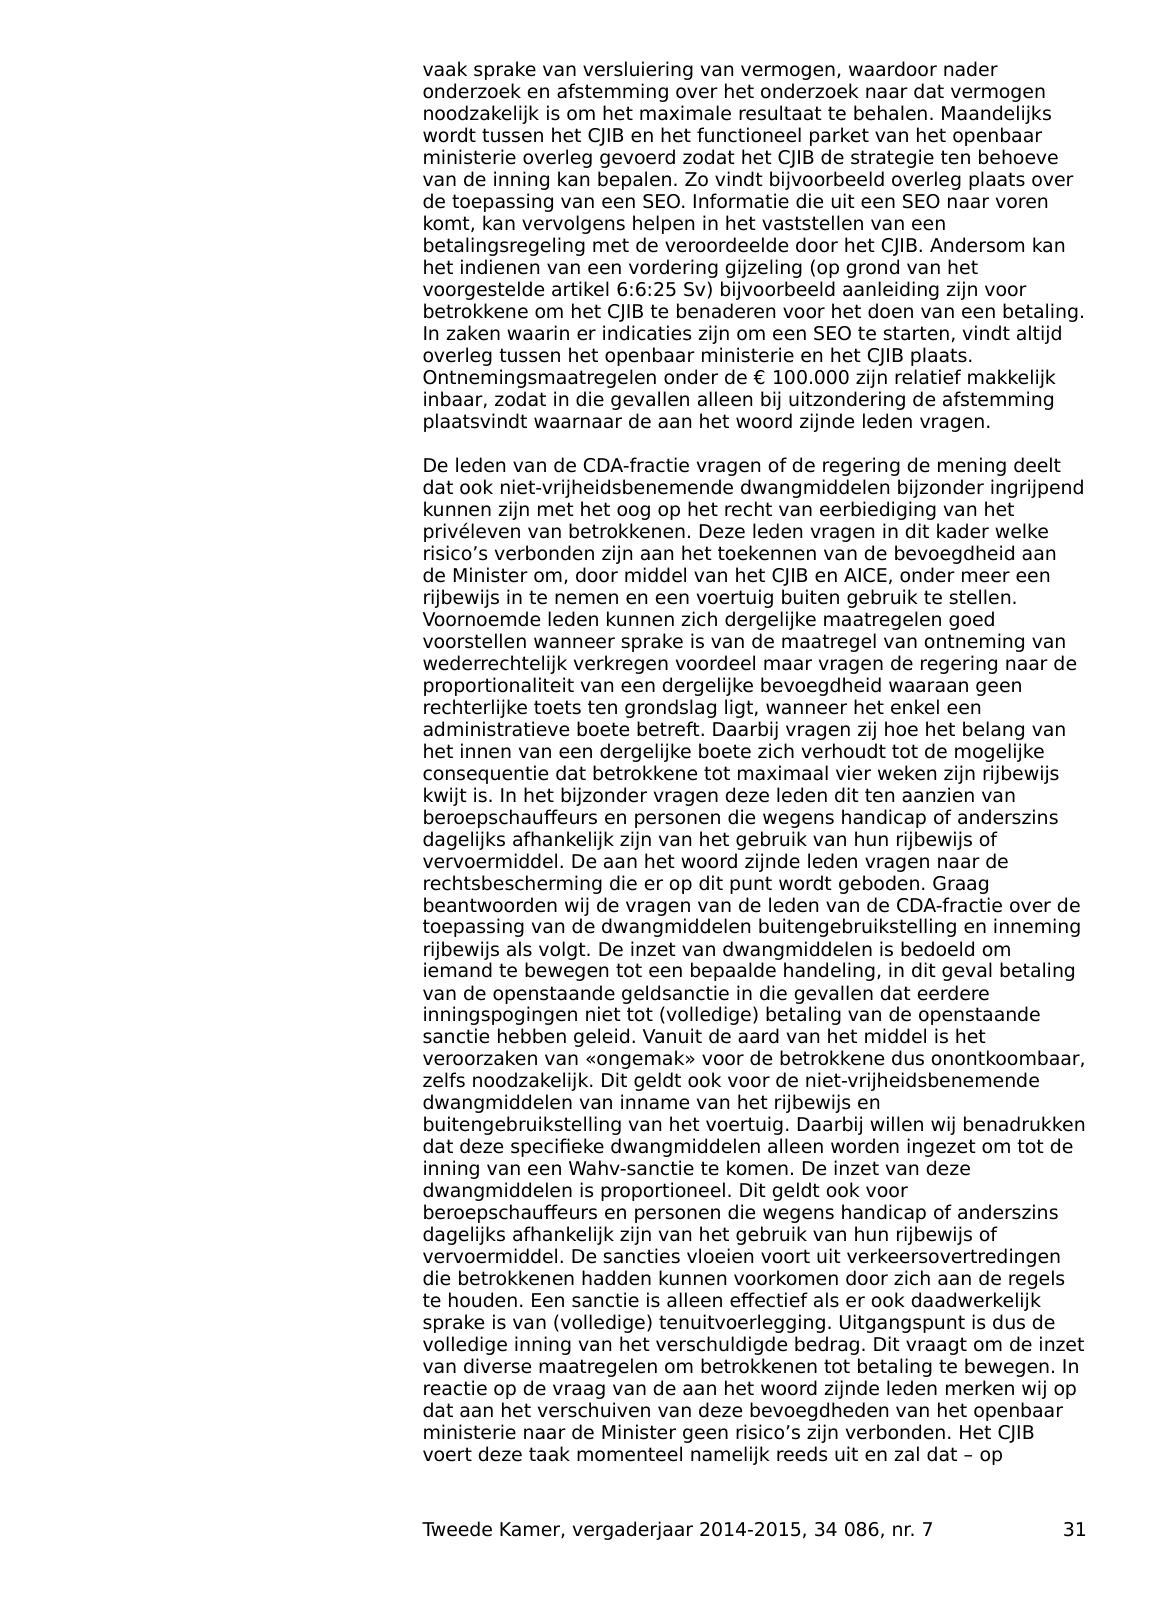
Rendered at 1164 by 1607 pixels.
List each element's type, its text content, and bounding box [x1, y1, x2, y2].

text vaak sprake van versluiering van vermogen, waardoor nader onderzoek en afstemming over het onderzoek naar dat vermogen noodzakelijk is om het maximale resultaat te behalen. Maandelijks wordt tussen het CJIB en het functioneel parket van het openbaar ministerie overleg gevoerd zodat het CJIB de strategie ten behoeve van de inning kan bepalen. Zo vindt bijvoorbeeld overleg plaats over de toepassing van een SEO. Informatie die uit een SEO naar voren komt, kan vervolgens helpen in het vaststellen van een betalingsregeling met de veroordeelde door het CJIB. Andersom kan het indienen van een vordering gijzeling (op grond van het voorgestelde artikel 6:6:25 Sv) bijvoorbeeld aanleiding zijn voor betrokkene om het CJIB te benaderen voor het doen van een betaling. In zaken waarin er indicaties zijn om een SEO te starten, vindt altijd overleg tussen het openbaar ministerie en het CJIB plaats. Ontnemingsmaatregelen onder de € 100.000 zijn relatief makkelijk inbaar, zodat in die gevallen alleen bij uitzondering de afstemming plaatsvindt waarnaar de aan het woord zijnde leden vragen. [422, 59, 1087, 433]
text De leden van de CDA-fractie vragen of de regering de mening deelt dat ook niet-vrijheidsbenemende dwangmiddelen bijzonder ingrijpend kunnen zijn met het oog op het recht van eerbiediging van het privéleven van betrokkenen. Deze leden vragen in dit kader welke risico’s verbonden zijn aan het toekennen van de bevoegdheid aan de Minister om, door middel van het CJIB en AICE, onder meer een rijbewijs in te nemen en een voertuig buiten gebruik te stellen. Voornoemde leden kunnen zich dergelijke maatregelen goed voorstellen wanneer sprake is van de maatregel van ontneming van wederrechtelijk verkregen voordeel maar vragen de regering naar de proportionaliteit van een dergelijke bevoegdheid waaraan geen rechterlijke toets ten grondslag ligt, wanneer het enkel een administratieve boete betreft. Daarbij vragen zij hoe het belang van het innen van een dergelijke boete zich verhoudt tot de mogelijke consequentie dat betrokkene tot maximaal vier weken zijn rijbewijs kwijt is. In het bijzonder vragen deze leden dit ten aanzien van beroepschauffeurs en personen die wegens handicap of anderszins dagelijks afhankelijk zijn van het gebruik van hun rijbewijs of vervoermiddel. De aan het woord zijnde leden vragen naar de rechtsbescherming die er op dit punt wordt geboden. Graag beantwoorden wij de vragen van de leden van de CDA-fractie over de toepassing van de dwangmiddelen buitengebruikstelling en inneming rijbewijs als volgt. De inzet van dwangmiddelen is bedoeld om iemand te bewegen tot een bepaalde handeling, in dit geval betaling van de openstaande geldsanctie in die gevallen dat eerdere inningspogingen niet tot (volledige) betaling van de openstaande sanctie hebben geleid. Vanuit de aard van het middel is het veroorzaken van «ongemak» voor de betrokkene dus onontkoombaar, zelfs noodzakelijk. Dit geldt ook voor de niet-vrijheidsbenemende dwangmiddelen van inname van het rijbewijs en buitengebruikstelling van het voertuig. Daarbij willen wij benadrukken dat deze specifieke dwangmiddelen alleen worden ingezet om tot de inning van een Wahv-sanctie te komen. De inzet van deze dwangmiddelen is proportioneel. Dit geldt ook voor beroepschauffeurs en personen die wegens handicap of anderszins dagelijks afhankelijk zijn van het gebruik van hun rijbewijs of vervoermiddel. De sancties vloeien voort uit verkeersovertredingen die betrokkenen hadden kunnen voorkomen door zich aan de regels te houden. Een sanctie is alleen effectief als er ook daadwerkelijk sprake is van (volledige) tenuitvoerlegging. Uitgangspunt is dus de volledige inning van het verschuldigde bedrag. Dit vraagt om de inzet van diverse maatregelen om betrokkenen tot betaling te bewegen. In reactie op de vraag van de aan het woord zijnde leden merken wij op dat aan het verschuiven van deze bevoegdheden van het openbaar ministerie naar de Minister geen risico’s zijn verbonden. Het CJIB voert deze taak momenteel namelijk reeds uit en zal dat – op [422, 455, 1087, 1466]
